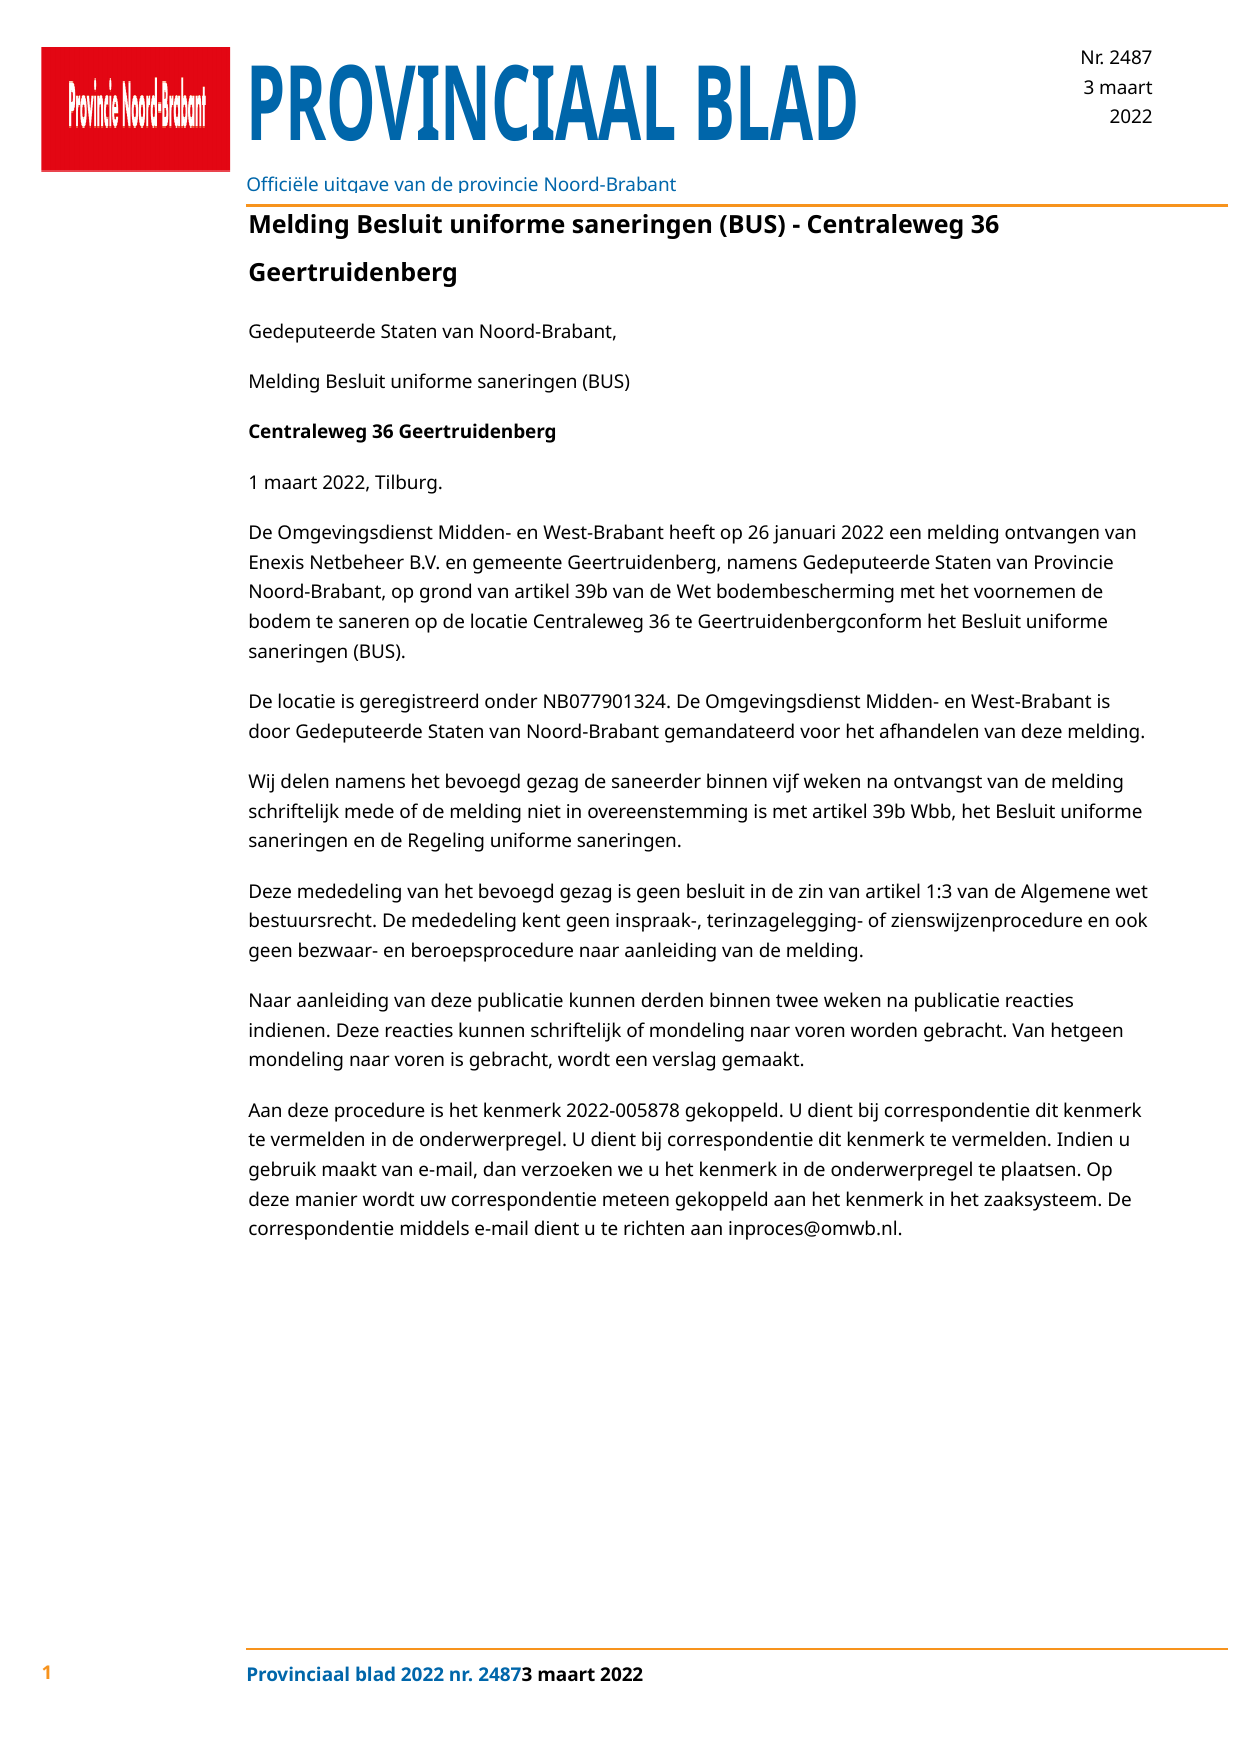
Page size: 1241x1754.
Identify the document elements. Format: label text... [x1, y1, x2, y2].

text De locatie is geregistreerd onder NB077901324. De Omgevingsdienst Midden- en West-Brabant is door Gedeputeerde Staten van Noord-Brabant gemandateerd voor het afhandelen van deze melding. [248, 688, 1152, 744]
text Aan deze procedure is het kenmerk 2022-005878 gekoppeld. U dient bij correspondentie dit kenmerk te vermelden in de onderwerpregel. U dient bij correspondentie dit kenmerk te vermelden. Indien u gebruik maakt van e-mail, dan verzoeken we u het kenmerk in de onderwerpregel te plaatsen. Op deze manier wordt uw correspondentie meteen gekoppeld aan het kenmerk in het zaaksysteem. De correspondentie middels e-mail dient u te richten aan inproces@omwb.nl. [248, 1097, 1152, 1241]
text 1 maart 2022, Tilburg. [248, 469, 1152, 495]
picture [41, 47, 231, 172]
text De Omgevingsdienst Midden- en West-Brabant heeft op 26 januari 2022 een melding ontvangen van Enexis Netbeheer B.V. en gemeente Geertruidenberg, namens Gedeputeerde Staten van Provincie Noord-Brabant, op grond van artikel 39b van de Wet bodembescherming met het voornemen de bodem te saneren op de locatie Centraleweg 36 te Geertruidenbergconform het Besluit uniforme saneringen (BUS). [248, 519, 1152, 664]
text Deze mededeling van het bevoegd gezag is geen besluit in de zin van artikel 1:3 van de Algemene wet bestuursrecht. De mededeling kent geen inspraak-, terinzagelegging- of zienswijzenprocedure en ook geen bezwaar- en beroepsprocedure naar aanleiding van de melding. [248, 878, 1152, 963]
text Melding Besluit uniforme saneringen (BUS) [248, 368, 1152, 394]
text Melding Besluit uniforme saneringen (BUS) - Centraleweg 36 Geertruidenberg [248, 207, 1152, 288]
text Naar aanleiding van deze publicatie kunnen derden binnen twee weken na publicatie reacties indienen. Deze reacties kunnen schriftelijk of mondeling naar voren worden gebracht. Van hetgeen mondeling naar voren is gebracht, wordt een verslag gemaakt. [248, 987, 1152, 1072]
text Centraleweg 36 Geertruidenberg [248, 419, 1152, 444]
text Gedeputeerde Staten van Noord-Brabant, [248, 318, 1152, 344]
text Wij delen namens het bevoegd gezag de saneerder binnen vijf weken na ontvangst van de melding schriftelijk mede of de melding niet in overeenstemming is met artikel 39b Wbb, het Besluit uniforme saneringen en de Regeling uniforme saneringen. [248, 768, 1152, 853]
